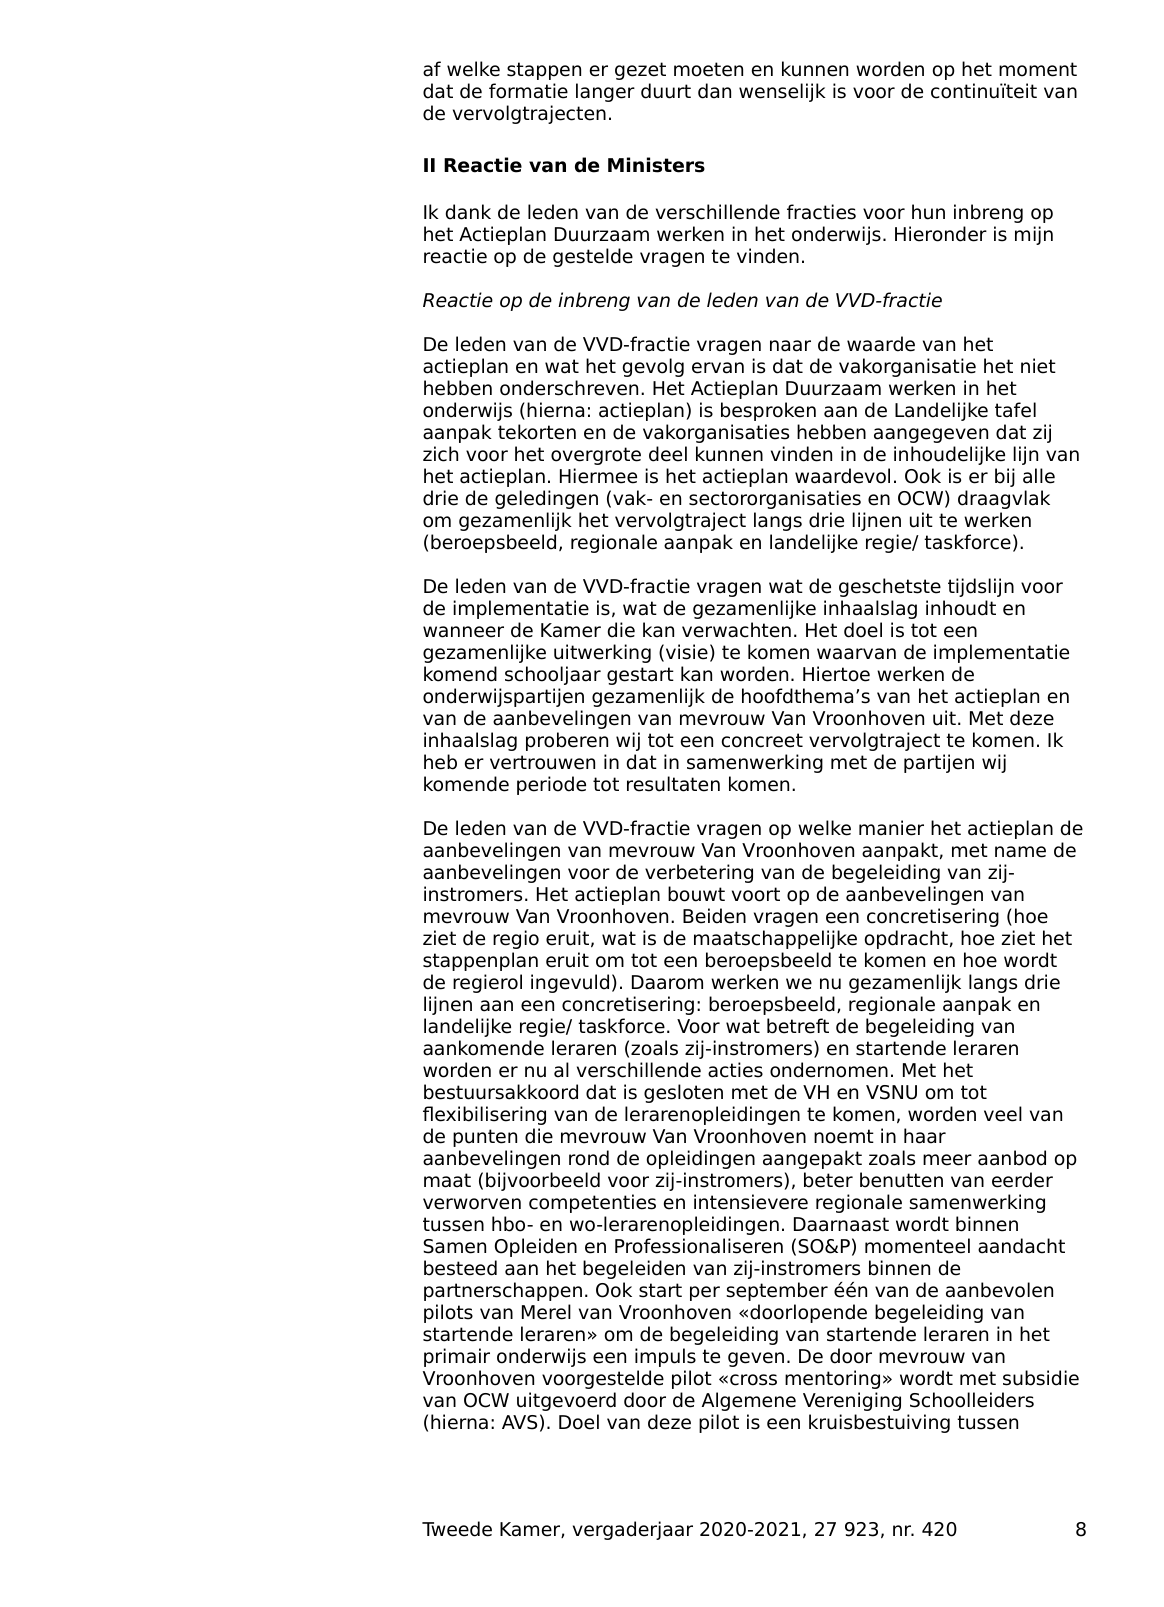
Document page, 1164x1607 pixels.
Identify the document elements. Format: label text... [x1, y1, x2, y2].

text Ik dank de leden van de verschillende fracties voor hun inbreng op het Actieplan Duurzaam werken in het onderwijs. Hieronder is mijn reactie op de gestelde vragen te vinden. [422, 202, 1087, 268]
text De leden van de VVD-fractie vragen wat de geschetste tijdslijn voor de implementatie is, wat de gezamenlijke inhaalslag inhoudt en wanneer de Kamer die kan verwachten. Het doel is tot een gezamenlijke uitwerking (visie) te komen waarvan de implementatie komend schooljaar gestart kan worden. Hiertoe werken de onderwijspartijen gezamenlijk de hoofdthema’s van het actieplan en van de aanbevelingen van mevrouw Van Vroonhoven uit. Met deze inhaalslag proberen wij tot een concreet vervolgtraject te komen. Ik heb er vertrouwen in dat in samenwerking met de partijen wij komende periode tot resultaten komen. [422, 576, 1087, 796]
text af welke stappen er gezet moeten en kunnen worden op het moment dat de formatie langer duurt dan wenselijk is voor de continuïteit van de vervolgtrajecten. [422, 59, 1087, 125]
subtitle II Reactie van de Ministers [422, 155, 1087, 177]
text De leden van de VVD-fractie vragen op welke manier het actieplan de aanbevelingen van mevrouw Van Vroonhoven aanpakt, met name de aanbevelingen voor de verbetering van de begeleiding van zij-instromers. Het actieplan bouwt voort op de aanbevelingen van mevrouw Van Vroonhoven. Beiden vragen een concretisering (hoe ziet de regio eruit, wat is de maatschappelijke opdracht, hoe ziet het stappenplan eruit om tot een beroepsbeeld te komen en hoe wordt de regierol ingevuld). Daarom werken we nu gezamenlijk langs drie lijnen aan een concretisering: beroepsbeeld, regionale aanpak en landelijke regie/ taskforce. Voor wat betreft de begeleiding van aankomende leraren (zoals zij-instromers) en startende leraren worden er nu al verschillende acties ondernomen. Met het bestuursakkoord dat is gesloten met de VH en VSNU om tot flexibilisering van de lerarenopleidingen te komen, worden veel van de punten die mevrouw Van Vroonhoven noemt in haar aanbevelingen rond de opleidingen aangepakt zoals meer aanbod op maat (bijvoorbeeld voor zij-instromers), beter benutten van eerder verworven competenties en intensievere regionale samenwerking tussen hbo- en wo-lerarenopleidingen. Daarnaast wordt binnen Samen Opleiden en Professionaliseren (SO&P) momenteel aandacht besteed aan het begeleiden van zij-instromers binnen de partnerschappen. Ook start per september één van de aanbevolen pilots van Merel van Vroonhoven «doorlopende begeleiding van startende leraren» om de begeleiding van startende leraren in het primair onderwijs een impuls te geven. De door mevrouw van Vroonhoven voorgestelde pilot «cross mentoring» wordt met subsidie van OCW uitgevoerd door de Algemene Vereniging Schoolleiders (hierna: AVS). Doel van deze pilot is een kruisbestuiving tussen [422, 818, 1087, 1434]
text De leden van de VVD-fractie vragen naar de waarde van het actieplan en wat het gevolg ervan is dat de vakorganisatie het niet hebben onderschreven. Het Actieplan Duurzaam werken in het onderwijs (hierna: actieplan) is besproken aan de Landelijke tafel aanpak tekorten en de vakorganisaties hebben aangegeven dat zij zich voor het overgrote deel kunnen vinden in de inhoudelijke lijn van het actieplan. Hiermee is het actieplan waardevol. Ook is er bij alle drie de geledingen (vak- en sectororganisaties en OCW) draagvlak om gezamenlijk het vervolgtraject langs drie lijnen uit te werken (beroepsbeeld, regionale aanpak en landelijke regie/ taskforce). [422, 334, 1087, 554]
subtitle Reactie op de inbreng van de leden van de VVD-fractie [422, 290, 1087, 312]
